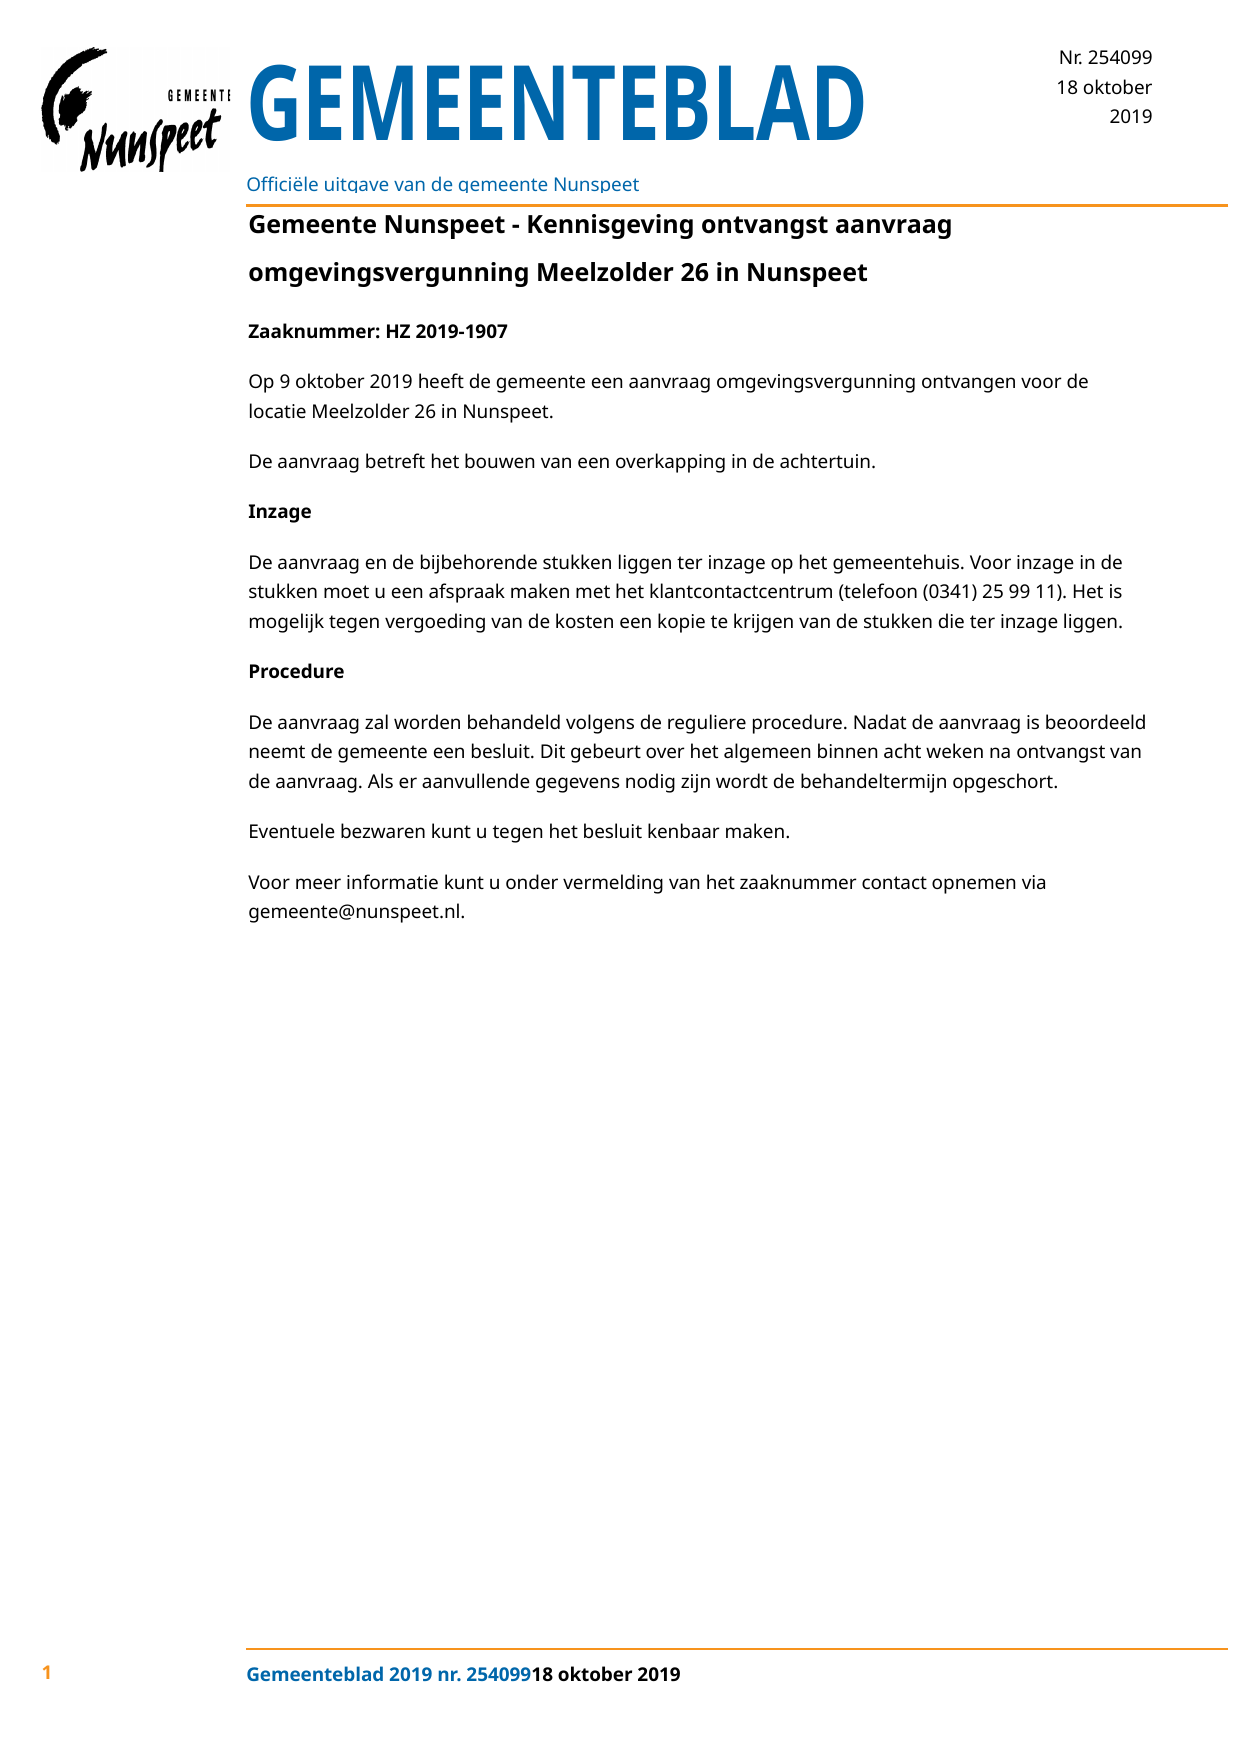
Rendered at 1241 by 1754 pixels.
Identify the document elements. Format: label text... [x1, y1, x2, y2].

text Gemeente Nunspeet - Kennisgeving ontvangst aanvraag omgevingsvergunning Meelzolder 26 in Nunspeet [248, 207, 1152, 288]
text Procedure [248, 659, 1152, 684]
picture [41, 47, 231, 172]
text Op 9 oktober 2019 heeft de gemeente een aanvraag omgevingsvergunning ontvangen voor de locatie Meelzolder 26 in Nunspeet. [248, 368, 1152, 424]
text Zaaknummer: HZ 2019-1907 [248, 318, 1152, 344]
text Voor meer informatie kunt u onder vermelding van het zaaknummer contact opnemen via gemeente@nunspeet.nl. [248, 869, 1152, 924]
text De aanvraag zal worden behandeld volgens de reguliere procedure. Nadat de aanvraag is beoordeeld neemt de gemeente een besluit. Dit gebeurt over het algemeen binnen acht weken na ontvangst van de aanvraag. Als er aanvullende gegevens nodig zijn wordt de behandeltermijn opgeschort. [248, 709, 1152, 794]
text Eventuele bezwaren kunt u tegen het besluit kenbaar maken. [248, 819, 1152, 844]
text De aanvraag en de bijbehorende stukken liggen ter inzage op het gemeentehuis. Voor inzage in de stukken moet u een afspraak maken met het klantcontactcentrum (telefoon (0341) 25 99 11). Het is mogelijk tegen vergoeding van de kosten een kopie te krijgen van de stukken die ter inzage liggen. [248, 549, 1152, 634]
text Inzage [248, 499, 1152, 524]
text De aanvraag betreft het bouwen van een overkapping in de achtertuin. [248, 448, 1152, 474]
